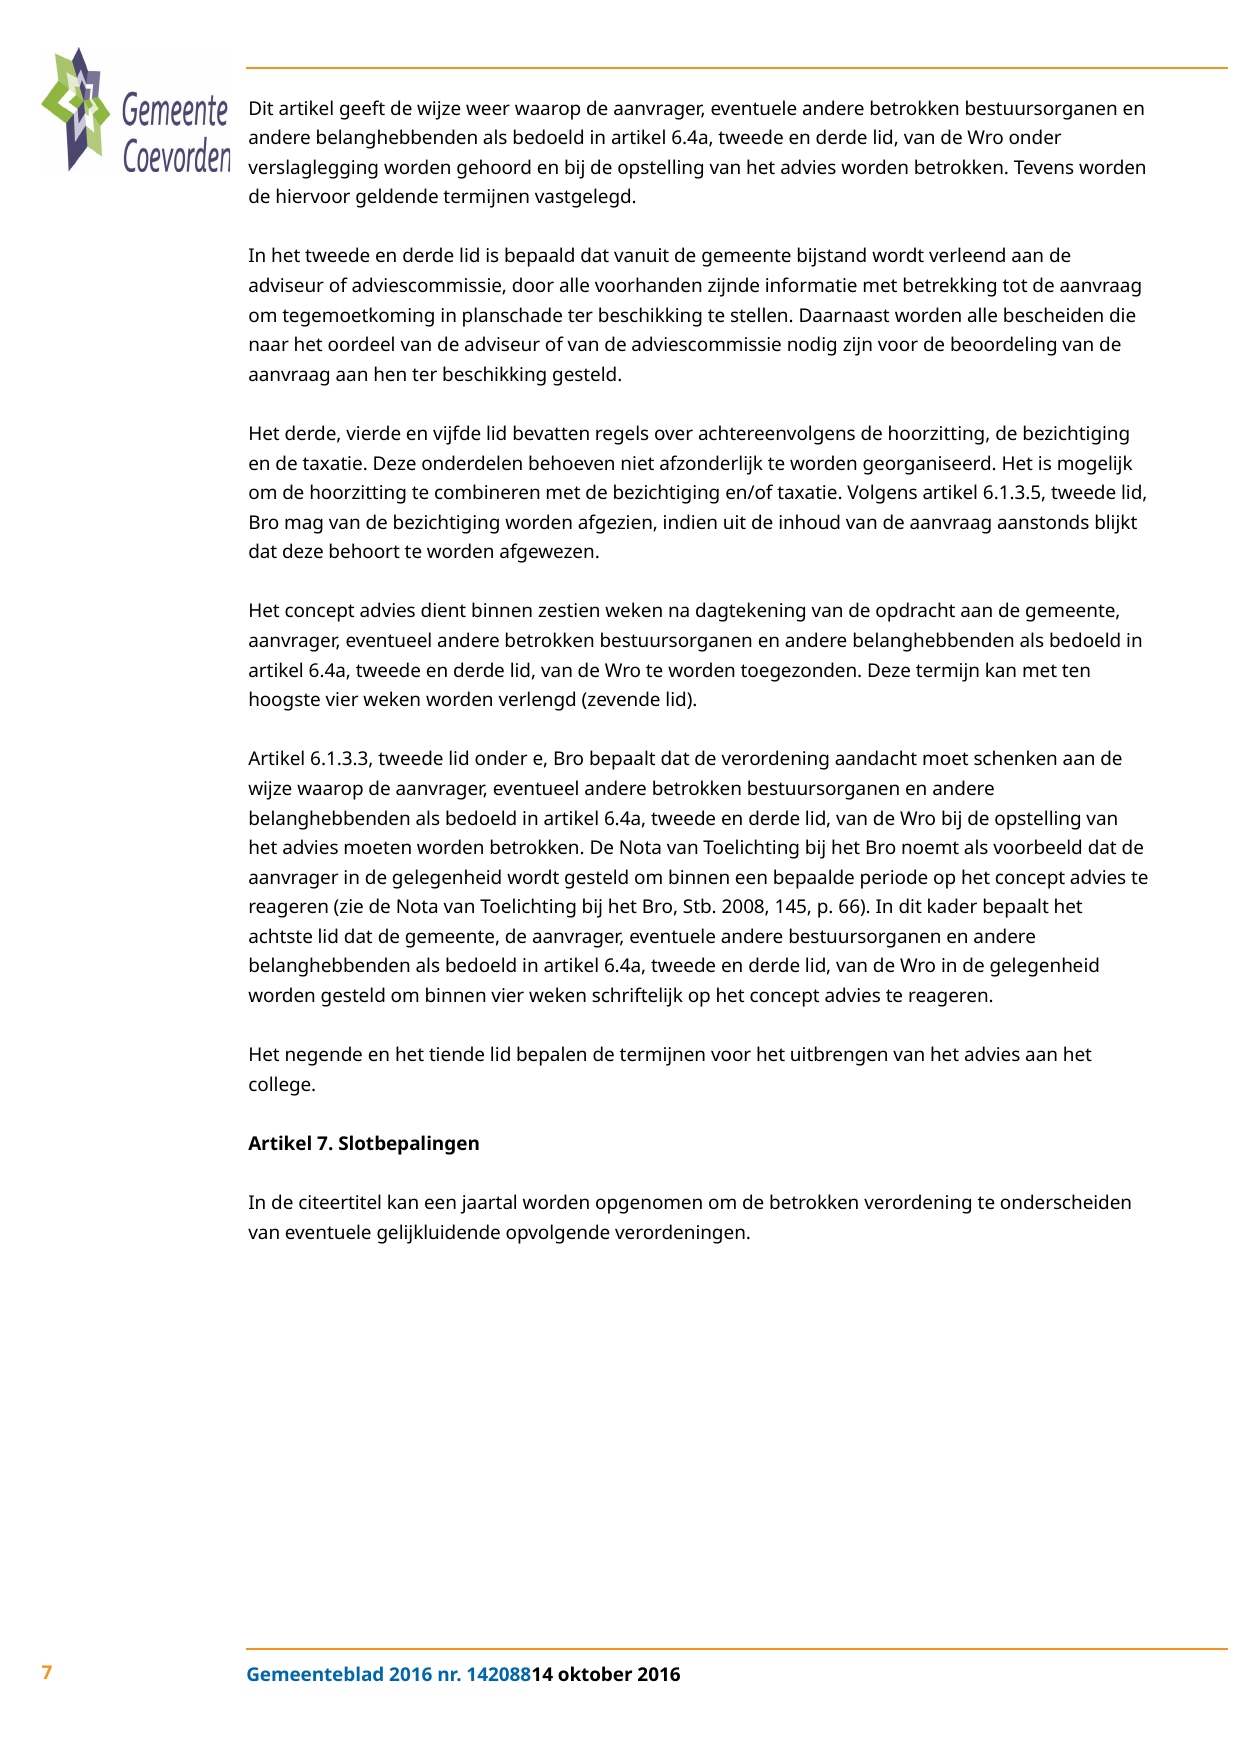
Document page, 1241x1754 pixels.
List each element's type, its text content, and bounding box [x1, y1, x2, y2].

text Het negende en het tiende lid bepalen de termijnen voor het uitbrengen van het advies aan het college. [248, 1041, 1152, 1097]
picture [41, 47, 231, 172]
text In de citeertitel kan een jaartal worden opgenomen om de betrokken verordening te onderscheiden van eventuele gelijkluidende opvolgende verordeningen. [248, 1189, 1152, 1245]
text In het tweede en derde lid is bepaald dat vanuit de gemeente bijstand wordt verleend aan de adviseur of adviescommissie, door alle voorhanden zijnde informatie met betrekking tot de aanvraag om tegemoetkoming in planschade ter beschikking te stellen. Daarnaast worden alle bescheiden die naar het oordeel van de adviseur of van de adviescommissie nodig zijn voor de beoordeling van de aanvraag aan hen ter beschikking gesteld. [248, 243, 1152, 387]
text Artikel 6.1.3.3, tweede lid onder e, Bro bepaalt dat de verordening aandacht moet schenken aan de wijze waarop de aanvrager, eventueel andere betrokken bestuursorganen en andere belanghebbenden als bedoeld in artikel 6.4a, tweede en derde lid, van de Wro bij de opstelling van het advies moeten worden betrokken. De Nota van Toelichting bij het Bro noemt als voorbeeld dat de aanvrager in de gelegenheid wordt gesteld om binnen een bepaalde periode op het concept advies te reageren (zie de Nota van Toelichting bij het Bro, Stb. 2008, 145, p. 66). In dit kader bepaalt het achtste lid dat de gemeente, de aanvrager, eventuele andere bestuursorganen en andere belanghebbenden als bedoeld in artikel 6.4a, tweede en derde lid, van de Wro in de gelegenheid worden gesteld om binnen vier weken schriftelijk op het concept advies te reageren. [248, 746, 1152, 1008]
text Het derde, vierde en vijfde lid bevatten regels over achtereenvolgens de hoorzitting, de bezichtiging en de taxatie. Deze onderdelen behoeven niet afzonderlijk te worden georganiseerd. Het is mogelijk om de hoorzitting te combineren met de bezichtiging en/of taxatie. Volgens artikel 6.1.3.5, tweede lid, Bro mag van de bezichtiging worden afgezien, indien uit de inhoud van de aanvraag aanstonds blijkt dat deze behoort te worden afgewezen. [248, 420, 1152, 564]
text Het concept advies dient binnen zestien weken na dagtekening van de opdracht aan de gemeente, aanvrager, eventueel andere betrokken bestuursorganen en andere belanghebbenden als bedoeld in artikel 6.4a, tweede en derde lid, van de Wro te worden toegezonden. Deze termijn kan met ten hoogste vier weken worden verlengd (zevende lid). [248, 598, 1152, 712]
text Dit artikel geeft de wijze weer waarop de aanvrager, eventuele andere betrokken bestuursorganen en andere belanghebbenden als bedoeld in artikel 6.4a, tweede en derde lid, van de Wro onder verslaglegging worden gehoord en bij de opstelling van het advies worden betrokken. Tevens worden de hiervoor geldende termijnen vastgelegd. [248, 95, 1152, 209]
text Artikel 7. Slotbepalingen [248, 1130, 1152, 1156]
